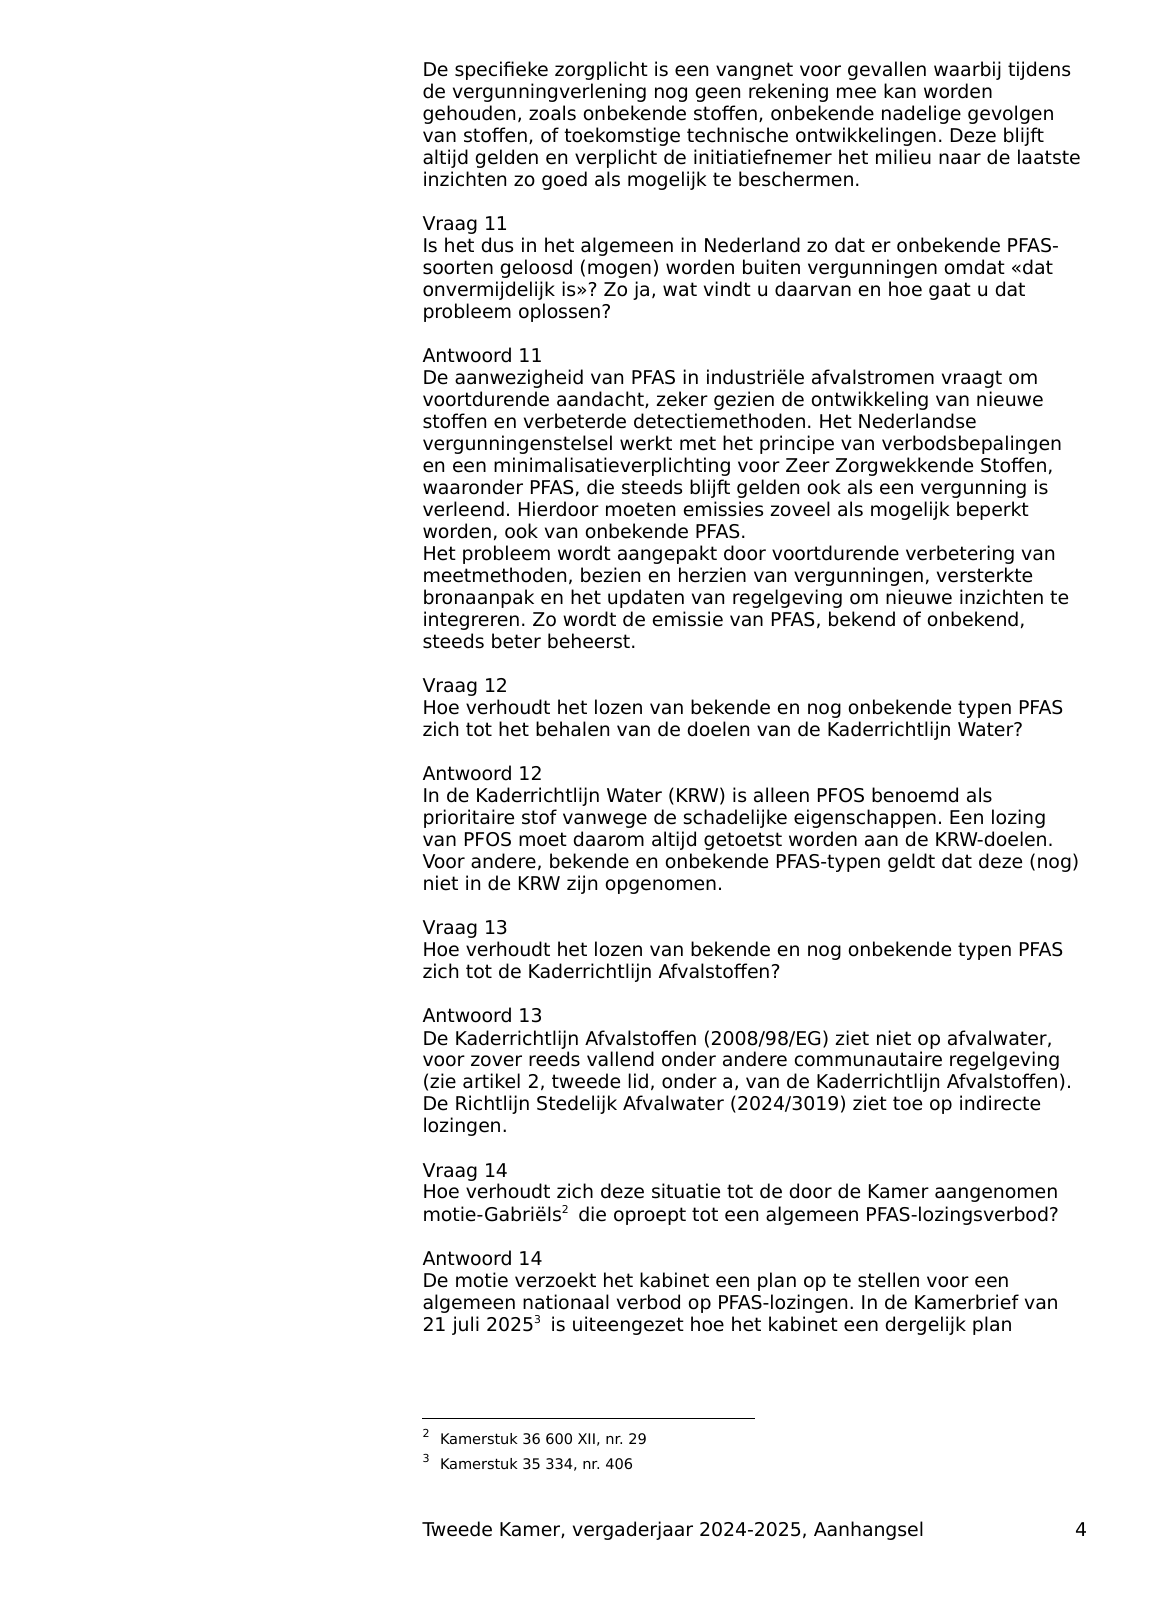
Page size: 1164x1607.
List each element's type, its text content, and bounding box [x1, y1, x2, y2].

text De specifieke zorgplicht is een vangnet voor gevallen waarbij tijdens de vergunningverlening nog geen rekening mee kan worden gehouden, zoals onbekende stoffen, onbekende nadelige gevolgen van stoffen, of toekomstige technische ontwikkelingen. Deze blijft altijd gelden en verplicht de initiatiefnemer het milieu naar de laatste inzichten zo goed als mogelijk te beschermen. [422, 59, 1087, 191]
text Vraag 11 [422, 213, 1087, 235]
text Antwoord 12 [422, 763, 1087, 785]
text Hoe verhoudt zich deze situatie tot de door de Kamer aangenomen motie-Gabriëls die oproept tot een algemeen PFAS-lozingsverbod? [422, 1181, 1087, 1225]
text Vraag 12 [422, 675, 1087, 697]
text Hoe verhoudt het lozen van bekende en nog onbekende typen PFAS zich tot het behalen van de doelen van de Kaderrichtlijn Water? [422, 697, 1087, 741]
text De Kaderrichtlijn Afvalstoffen (2008/98/EG) ziet niet op afvalwater, voor zover reeds vallend onder andere communautaire regelgeving (zie artikel 2, tweede lid, onder a, van de Kaderrichtlijn Afvalstoffen). De Richtlijn Stedelijk Afvalwater (2024/3019) ziet toe op indirecte lozingen. [422, 1027, 1087, 1137]
text Hoe verhoudt het lozen van bekende en nog onbekende typen PFAS zich tot de Kaderrichtlijn Afvalstoffen? [422, 939, 1087, 983]
text Vraag 13 [422, 917, 1087, 939]
text Antwoord 13 [422, 1005, 1087, 1027]
text In de Kaderrichtlijn Water (KRW) is alleen PFOS benoemd als prioritaire stof vanwege de schadelijke eigenschappen. Een lozing van PFOS moet daarom altijd getoetst worden aan de KRW-doelen. Voor andere, bekende en onbekende PFAS-typen geldt dat deze (nog) niet in de KRW zijn opgenomen. [422, 785, 1087, 895]
text Antwoord 11 [422, 345, 1087, 367]
text De aanwezigheid van PFAS in industriële afvalstromen vraagt om voortdurende aandacht, zeker gezien de ontwikkeling van nieuwe stoffen en verbeterde detectiemethoden. Het Nederlandse vergunningenstelsel werkt met het principe van verbodsbepalingen en een minimalisatieverplichting voor Zeer Zorgwekkende Stoffen, waaronder PFAS, die steeds blijft gelden ook als een vergunning is verleend. Hierdoor moeten emissies zoveel als mogelijk beperkt worden, ook van onbekende PFAS. [422, 367, 1087, 543]
text Is het dus in het algemeen in Nederland zo dat er onbekende PFAS-soorten geloosd (mogen) worden buiten vergunningen omdat «dat onvermijdelijk is»? Zo ja, wat vindt u daarvan en hoe gaat u dat probleem oplossen? [422, 235, 1087, 323]
text Vraag 14 [422, 1159, 1087, 1181]
text De motie verzoekt het kabinet een plan op te stellen voor een algemeen nationaal verbod op PFAS-lozingen. In de Kamerbrief van 21 juli 2025 is uiteengezet hoe het kabinet een dergelijk plan [422, 1269, 1087, 1336]
text Kamerstuk 36 600 XII, nr. 29 [422, 1427, 1087, 1449]
text Kamerstuk 35 334, nr. 406 [422, 1452, 1087, 1474]
text Het probleem wordt aangepakt door voortdurende verbetering van meetmethoden, bezien en herzien van vergunningen, versterkte bronaanpak en het updaten van regelgeving om nieuwe inzichten te integreren. Zo wordt de emissie van PFAS, bekend of onbekend, steeds beter beheerst. [422, 543, 1087, 653]
text Antwoord 14 [422, 1248, 1087, 1269]
